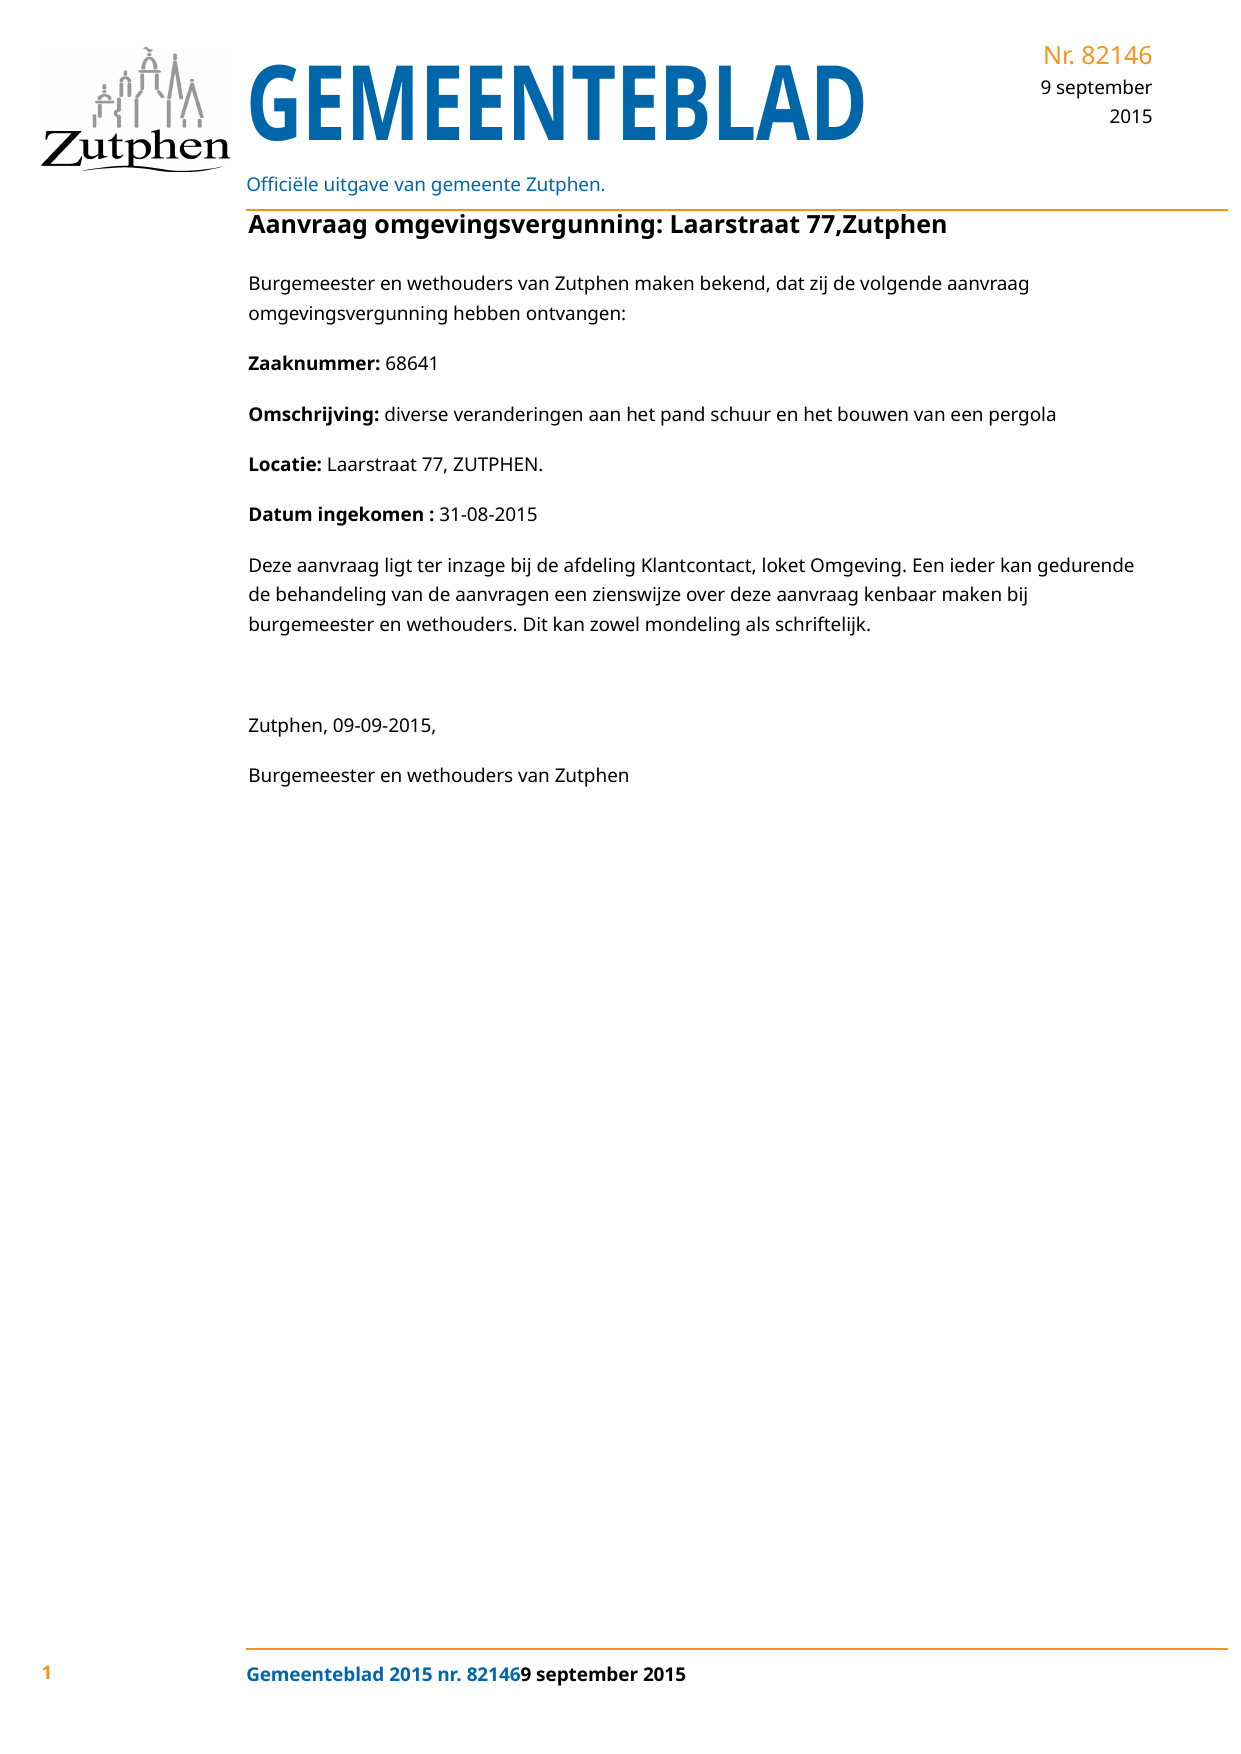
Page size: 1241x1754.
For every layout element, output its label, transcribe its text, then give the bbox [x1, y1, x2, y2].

text Deze aanvraag ligt ter inzage bij de afdeling Klantcontact, loket Omgeving. Een ieder kan gedurende de behandeling van de aanvragen een zienswijze over deze aanvraag kenbaar maken bij burgemeester en wethouders. Dit kan zowel mondeling als schriftelijk. [248, 552, 1152, 637]
text Zaaknummer: 68641 [248, 350, 1152, 376]
text Datum ingekomen : 31-08-2015 [248, 502, 1152, 527]
text Omschrijving: diverse veranderingen aan het pand schuur en het bouwen van een pergola [248, 401, 1152, 426]
text Burgemeester en wethouders van Zutphen [248, 762, 1152, 788]
text Locatie: Laarstraat 77, ZUTPHEN. [248, 451, 1152, 477]
text Zutphen, 09-09-2015, [248, 712, 1152, 738]
picture [41, 47, 231, 172]
text Burgemeester en wethouders van Zutphen maken bekend, dat zij de volgende aanvraag omgevingsvergunning hebben ontvangen: [248, 270, 1152, 326]
text Aanvraag omgevingsvergunning: Laarstraat 77,Zutphen [248, 211, 1152, 241]
